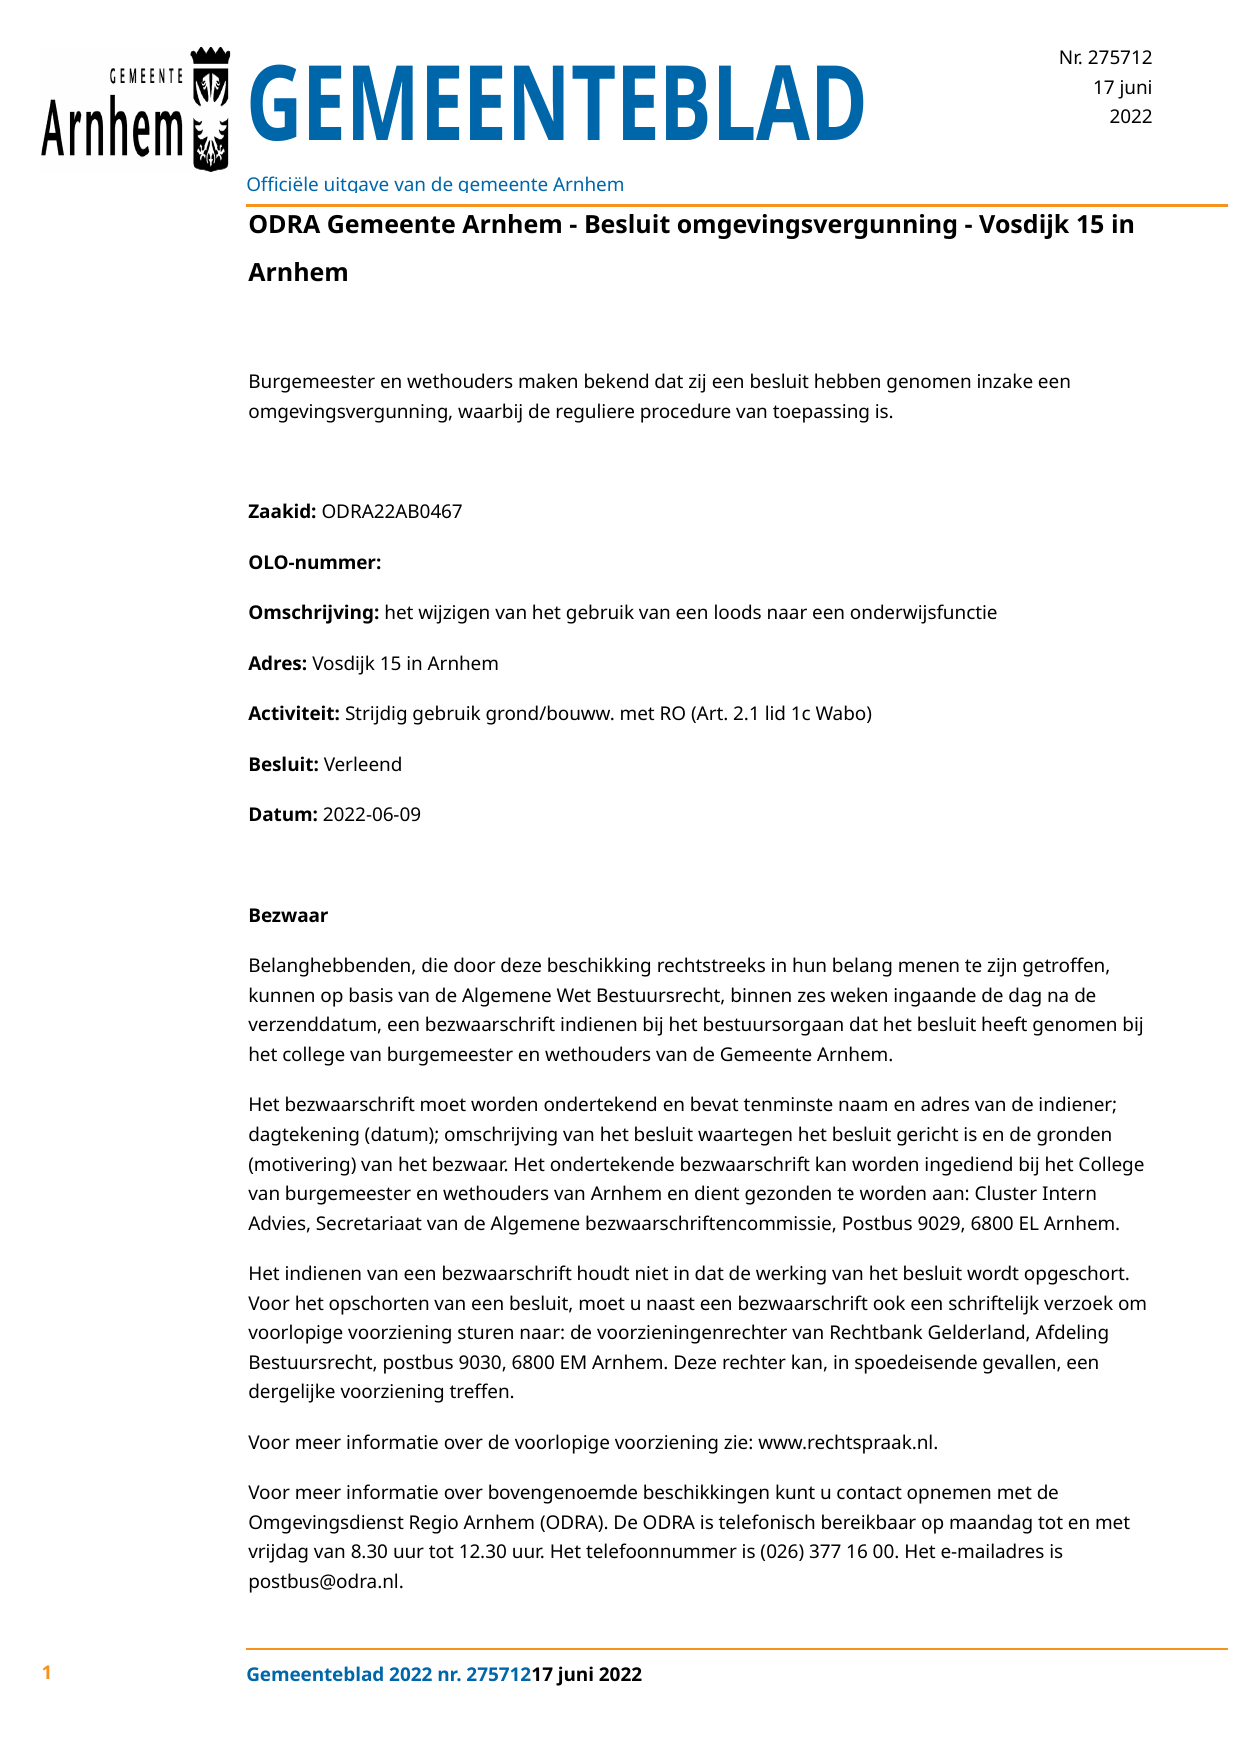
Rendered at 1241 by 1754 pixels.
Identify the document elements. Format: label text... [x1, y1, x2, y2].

text Voor meer informatie over bovengenoemde beschikkingen kunt u contact opnemen met de Omgevingsdienst Regio Arnhem (ODRA). De ODRA is telefonisch bereikbaar op maandag tot en met vrijdag van 8.30 uur tot 12.30 uur. Het telefoonnummer is (026) 377 16 00. Het e-mailadres is postbus@odra.nl. [248, 1479, 1152, 1594]
text Belanghebbenden, die door deze beschikking rechtstreeks in hun belang menen te zijn getroffen, kunnen op basis van de Algemene Wet Bestuursrecht, binnen zes weken ingaande de dag na de verzenddatum, een bezwaarschrift indienen bij het bestuursorgaan dat het besluit heeft genomen bij het college van burgemeester en wethouders van de Gemeente Arnhem. [248, 952, 1152, 1067]
text Zaakid: ODRA22AB0467 [248, 499, 1152, 524]
text Datum: 2022-06-09 [248, 801, 1152, 827]
text Het bezwaarschrift moet worden ondertekend en bevat tenminste naam en adres van de indiener; dagtekening (datum); omschrijving van het besluit waartegen het besluit gericht is en de gronden (motivering) van het bezwaar. Het ondertekende bezwaarschrift kan worden ingediend bij het College van burgemeester en wethouders van Arnhem en dient gezonden te worden aan: Cluster Intern Advies, Secretariaat van de Algemene bezwaarschriftencommissie, Postbus 9029, 6800 EL Arnhem. [248, 1092, 1152, 1236]
text Activiteit: Strijdig gebruik grond/bouww. met RO (Art. 2.1 lid 1c Wabo) [248, 700, 1152, 726]
text ODRA Gemeente Arnhem - Besluit omgevingsvergunning - Vosdijk 15 in Arnhem [248, 207, 1152, 288]
text Adres: Vosdijk 15 in Arnhem [248, 650, 1152, 676]
text Omschrijving: het wijzigen van het gebruik van een loods naar een onderwijsfunctie [248, 599, 1152, 625]
text Voor meer informatie over de voorlopige voorziening zie: www.rechtspraak.nl. [248, 1429, 1152, 1455]
text Het indienen van een bezwaarschrift houdt niet in dat de werking van het besluit wordt opgeschort. Voor het opschorten van een besluit, moet u naast een bezwaarschrift ook een schriftelijk verzoek om voorlopige voorziening sturen naar: de voorzieningenrechter van Rechtbank Gelderland, Afdeling Bestuursrecht, postbus 9030, 6800 EM Arnhem. Deze rechter kan, in spoedeisende gevallen, een dergelijke voorziening treffen. [248, 1260, 1152, 1404]
text Burgemeester en wethouders maken bekend dat zij een besluit hebben genomen inzake een omgevingsvergunning, waarbij de reguliere procedure van toepassing is. [248, 368, 1152, 424]
text Besluit: Verleend [248, 751, 1152, 777]
text OLO-nummer: [248, 549, 1152, 575]
picture [41, 47, 231, 172]
text Bezwaar [248, 902, 1152, 928]
